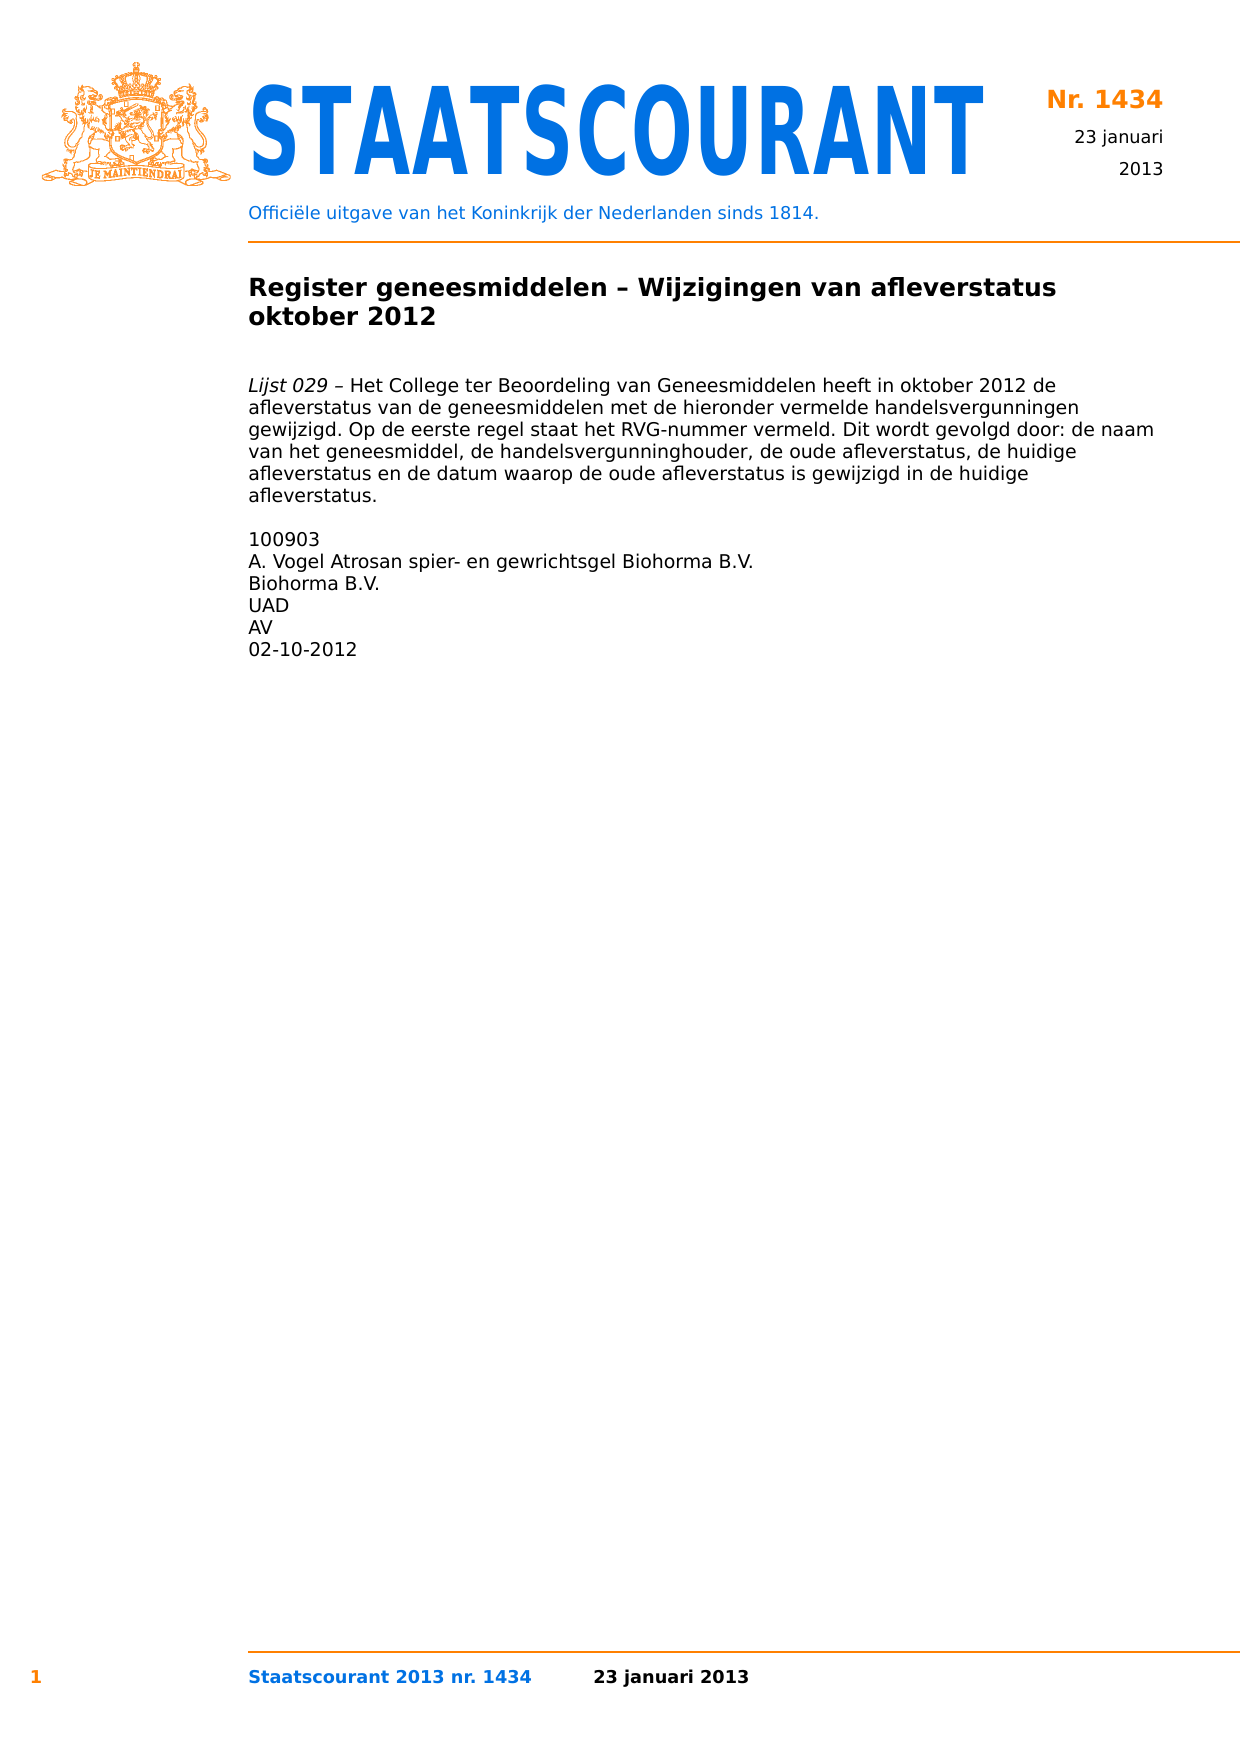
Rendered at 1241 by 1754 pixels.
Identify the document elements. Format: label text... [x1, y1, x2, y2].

text Lijst 029 – Het College ter Beoordeling van Geneesmiddelen heeft in oktober 2012 de afleverstatus van de geneesmiddelen met de hieronder vermelde handelsvergunningen gewijzigd. Op de eerste regel staat het RVG-nummer vermeld. Dit wordt gevolgd door: de naam van het geneesmiddel, de handelsvergunninghouder, de oude afleverstatus, de huidige afleverstatus en de datum waarop de oude afleverstatus is gewijzigd in de huidige afleverstatus. [248, 375, 1163, 507]
text Biohorma B.V. [248, 573, 1163, 595]
text AV [248, 617, 1163, 639]
picture [41, 62, 231, 186]
table_cell Officiële uitgave van het Koninkrijk der Nederlanden sinds 1814. [248, 203, 1240, 241]
table_header STAATSCOURANT [248, 62, 998, 203]
table_cell 23 januari [998, 121, 1240, 153]
text A. Vogel Atrosan spier- en gewrichtsgel Biohorma B.V. [248, 551, 1163, 573]
text UAD [248, 595, 1163, 617]
text 100903 [248, 529, 1163, 551]
subtitle Register geneesmiddelen – Wijzigingen van afleverstatus oktober 2012 [248, 273, 1163, 331]
table_header [25, 62, 248, 241]
table_header Nr. 1434 [998, 62, 1240, 121]
table_cell 2013 [998, 153, 1240, 203]
text 02-10-2012 [248, 639, 1163, 661]
